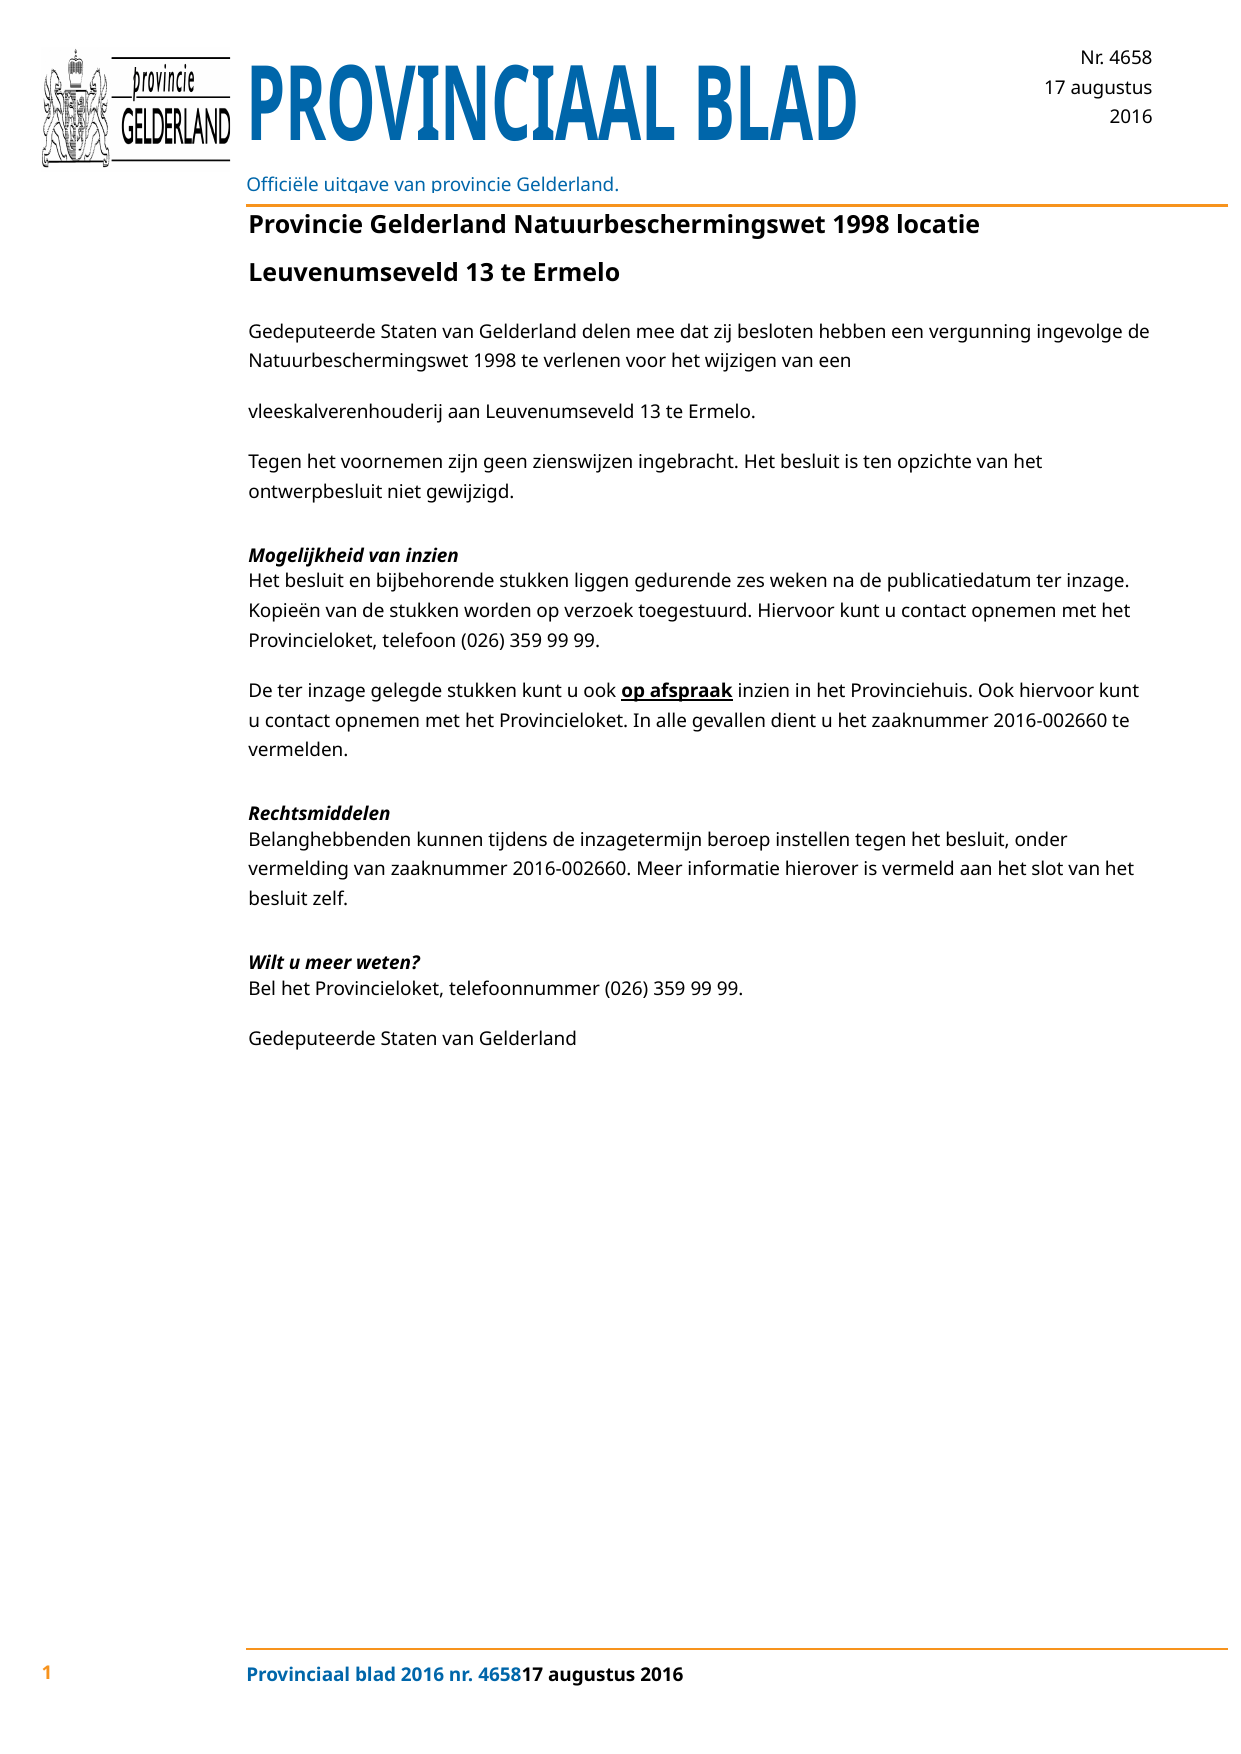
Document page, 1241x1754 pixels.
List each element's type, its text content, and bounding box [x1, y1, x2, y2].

text Bel het Provincieloket, telefoonnummer (026) 359 99 99. [248, 975, 1152, 1001]
text Gedeputeerde Staten van Gelderland [248, 1025, 1152, 1051]
text Tegen het voornemen zijn geen zienswijzen ingebracht. Het besluit is ten opzichte van het ontwerpbesluit niet gewijzigd. [248, 448, 1152, 504]
text Het besluit en bijbehorende stukken liggen gedurende zes weken na de publicatiedatum ter inzage. Kopieën van de stukken worden op verzoek toegestuurd. Hiervoor kunt u contact opnemen met het Provincieloket, telefoon (026) 359 99 99. [248, 568, 1152, 652]
text De ter inzage gelegde stukken kunt u ook op afspraak inzien in het Provinciehuis. Ook hiervoor kunt u contact opnemen met het Provincieloket. In alle gevallen dient u het zaaknummer 2016-002660 te vermelden. [248, 677, 1152, 762]
text Mogelijkheid van inzien [248, 542, 1152, 568]
text Belanghebbenden kunnen tijdens de inzagetermijn beroep instellen tegen het besluit, onder vermelding van zaaknummer 2016-002660. Meer informatie hierover is vermeld aan het slot van het besluit zelf. [248, 826, 1152, 911]
text Rechtsmiddelen [248, 800, 1152, 826]
text Gedeputeerde Staten van Gelderland delen mee dat zij besloten hebben een vergunning ingevolge de Natuurbeschermingswet 1998 te verlenen voor het wijzigen van een [248, 318, 1152, 373]
text Provincie Gelderland Natuurbeschermingswet 1998 locatie Leuvenumseveld 13 te Ermelo [248, 207, 1152, 288]
text vleeskalverenhouderij aan Leuvenumseveld 13 te Ermelo. [248, 398, 1152, 424]
picture [41, 47, 231, 172]
text Wilt u meer weten? [248, 949, 1152, 975]
